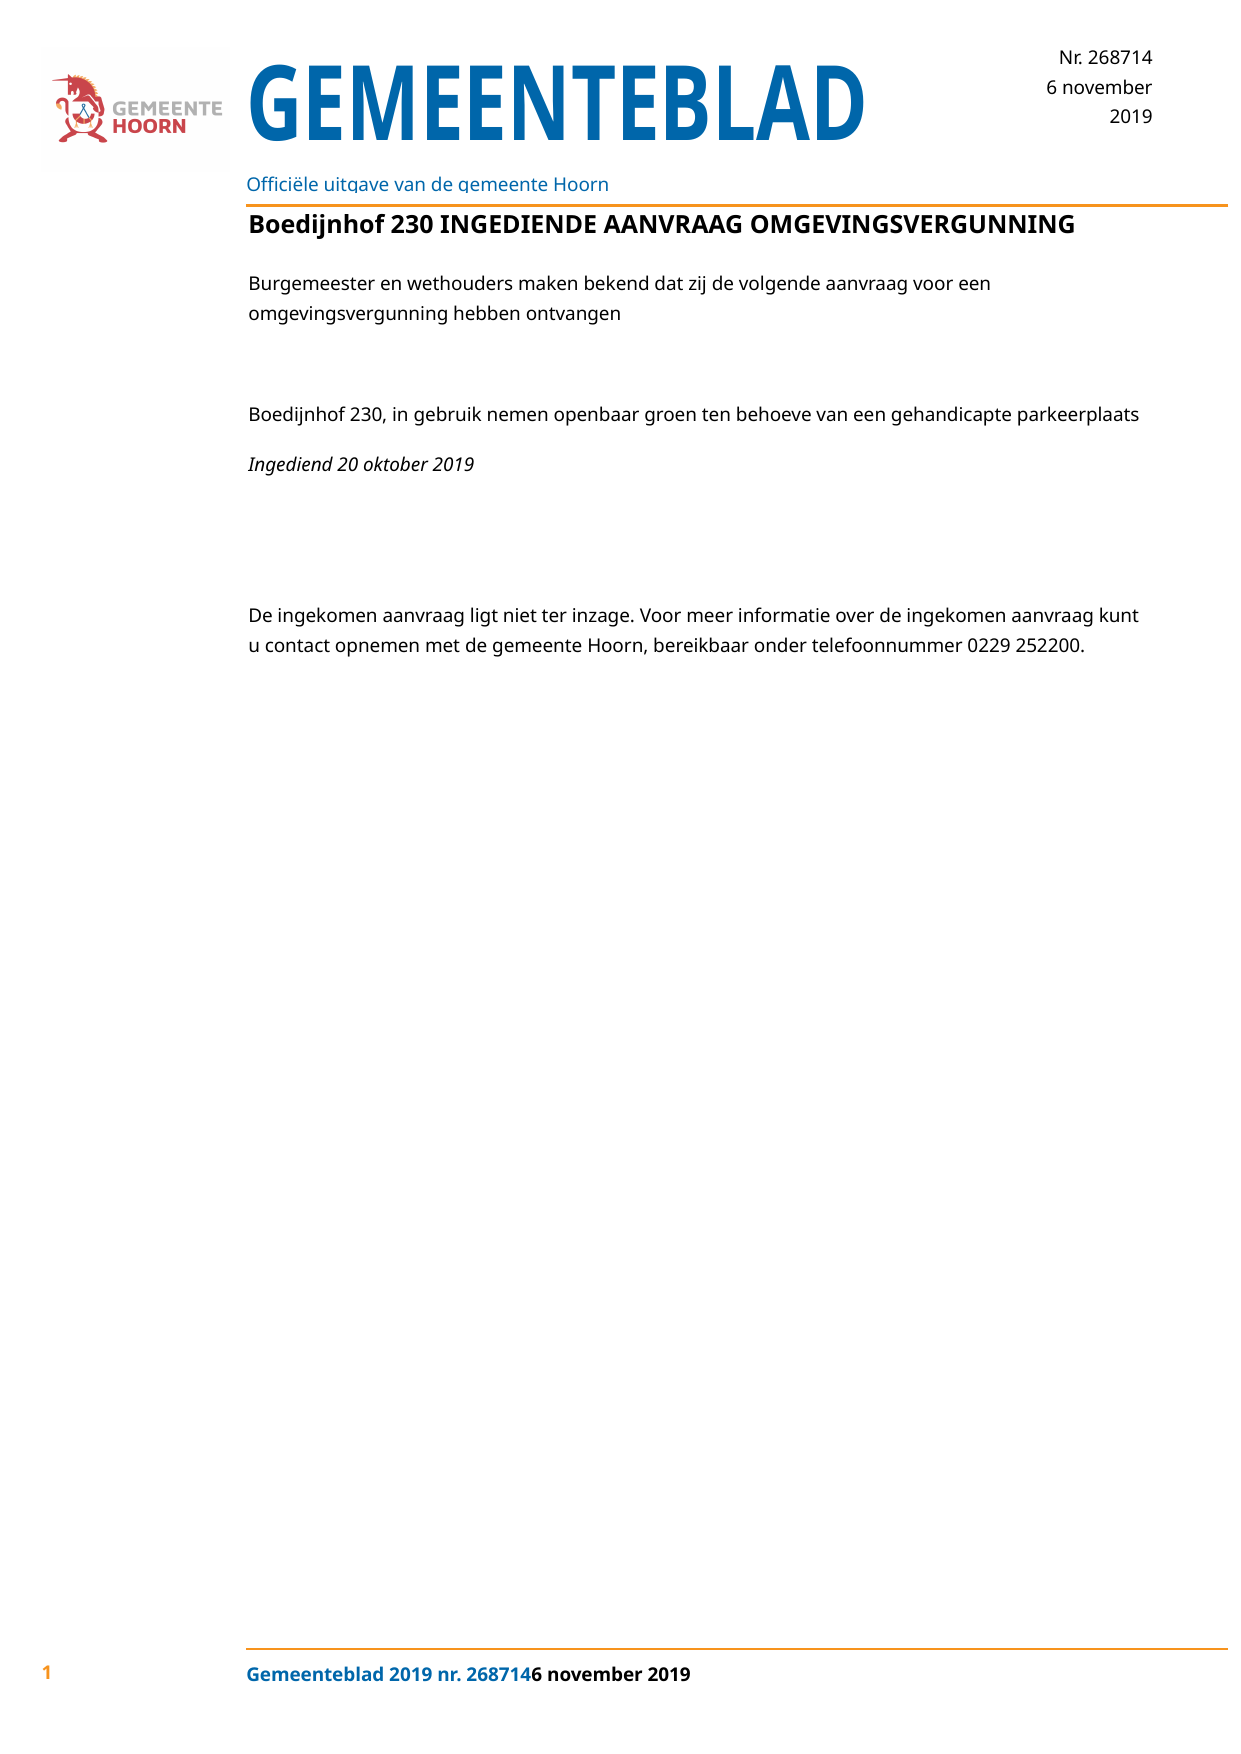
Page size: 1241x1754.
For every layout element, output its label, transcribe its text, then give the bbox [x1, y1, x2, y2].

text Boedijnhof 230, in gebruik nemen openbaar groen ten behoeve van een gehandicapte parkeerplaats [248, 401, 1152, 426]
picture [41, 47, 231, 172]
text Boedijnhof 230 INGEDIENDE AANVRAAG OMGEVINGSVERGUNNING [248, 207, 1152, 241]
text Burgemeester en wethouders maken bekend dat zij de volgende aanvraag voor een omgevingsvergunning hebben ontvangen [248, 270, 1152, 326]
text De ingekomen aanvraag ligt niet ter inzage. Voor meer informatie over de ingekomen aanvraag kunt u contact opnemen met de gemeente Hoorn, bereikbaar onder telefoonnummer 0229 252200. [248, 602, 1152, 658]
text Ingediend 20 oktober 2019 [248, 451, 1152, 477]
